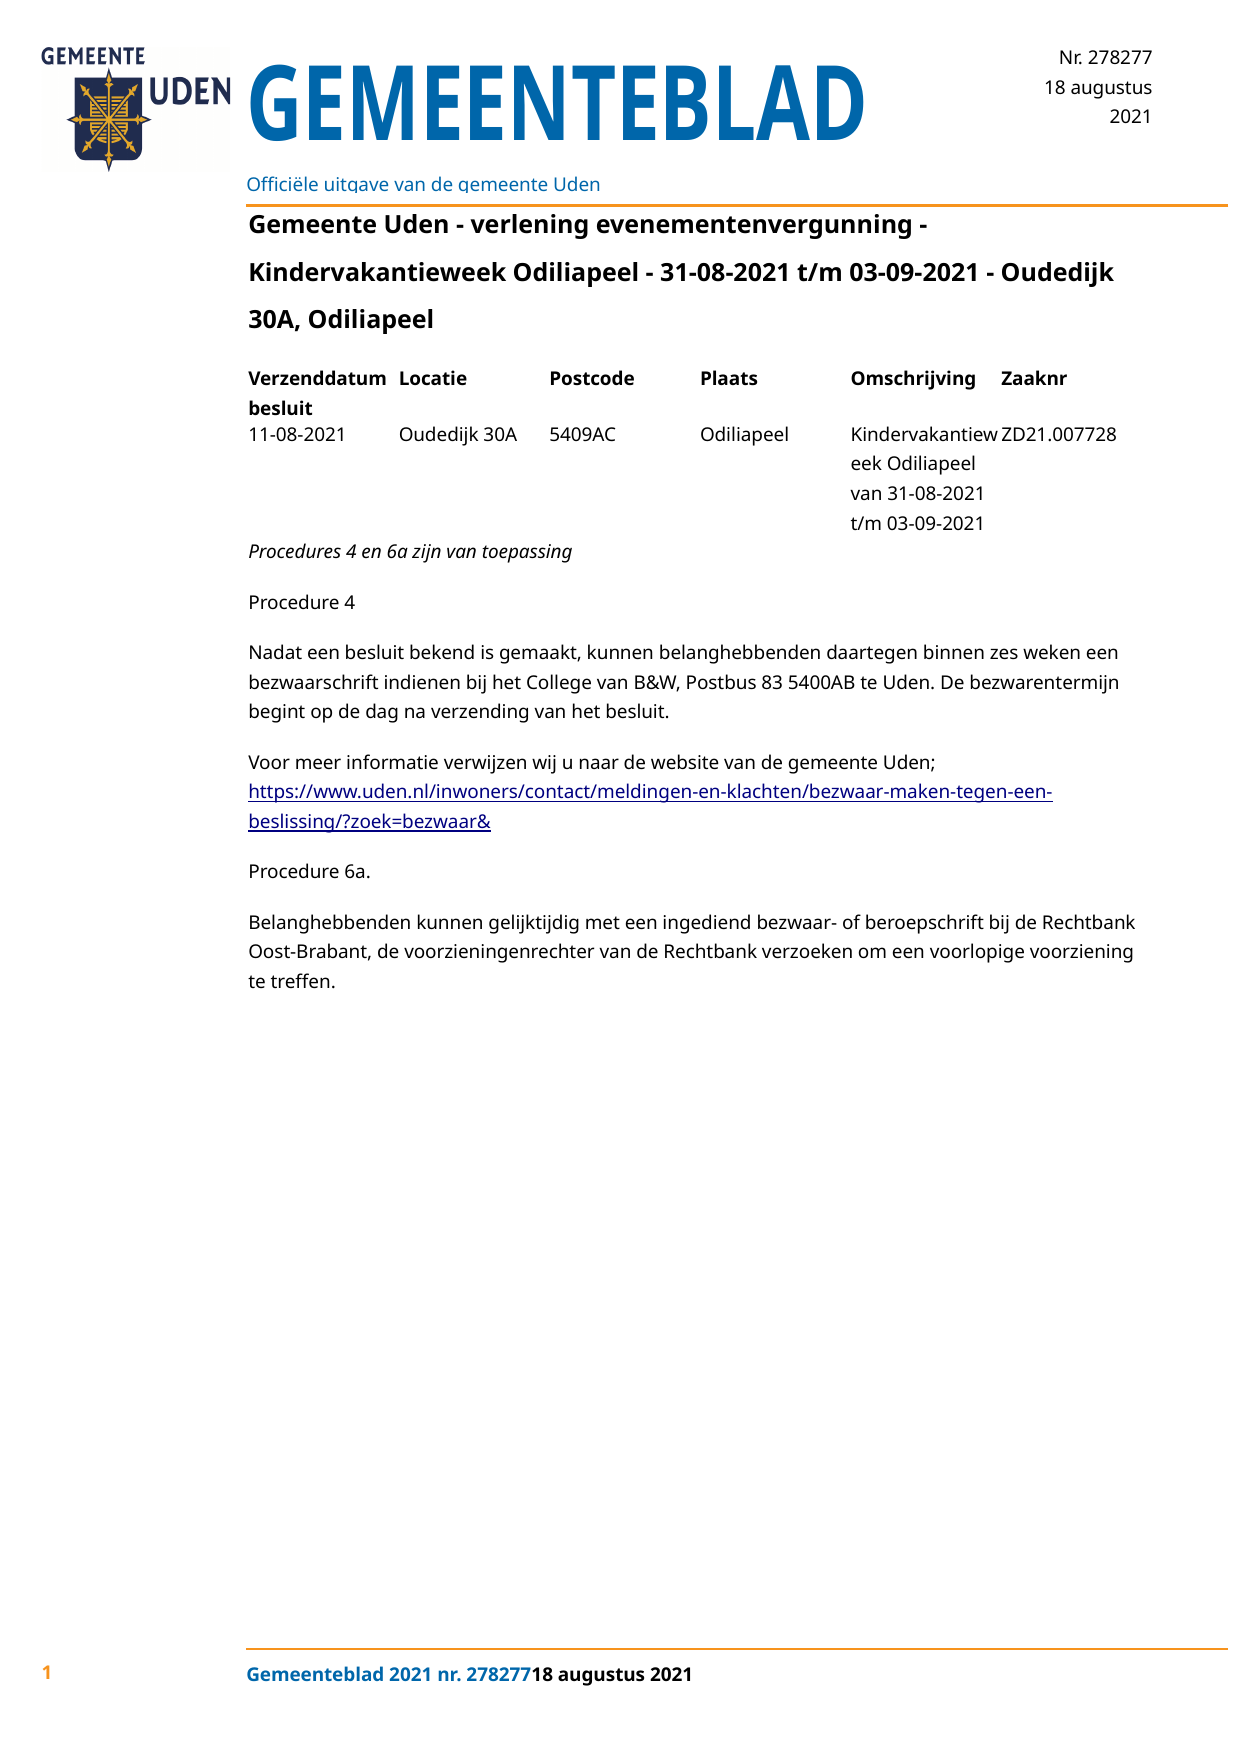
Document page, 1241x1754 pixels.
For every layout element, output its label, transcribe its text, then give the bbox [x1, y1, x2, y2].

table_cell 5409AC [549, 421, 700, 535]
table_cell Oudedijk 30A [399, 421, 549, 535]
table_header Omschrijving [850, 366, 1001, 421]
text Voor meer informatie verwijzen wij u naar de website van de gemeente Uden; https://www.uden.nl/inwoners/contact/meldingen-en-klachten/bezwaar-maken-tegen-een-beslissing/?zoek=bezwaar& [248, 749, 1152, 834]
picture [41, 47, 231, 172]
table_cell Kindervakantieweek Odiliapeel van 31-08-2021 t/m 03-09-2021 [850, 421, 1001, 535]
text Procedures 4 en 6a zijn van toepassing [248, 539, 1152, 564]
text Gemeente Uden - verlening evenementenvergunning - Kindervakantieweek Odiliapeel - 31-08-2021 t/m 03-09-2021 - Oudedijk 30A, Odiliapeel [248, 207, 1152, 336]
table_header Locatie [399, 366, 549, 421]
text Nadat een besluit bekend is gemaakt, kunnen belanghebbenden daartegen binnen zes weken een bezwaarschrift indienen bij het College van B&W, Postbus 83 5400AB te Uden. De bezwarentermijn begint op de dag na verzending van het besluit. [248, 639, 1152, 724]
table_header Plaats [700, 366, 850, 421]
text Belanghebbenden kunnen gelijktijdig met een ingediend bezwaar- of beroepschrift bij de Rechtbank Oost-Brabant, de voorzieningenrechter van de Rechtbank verzoeken om een voorlopige voorziening te treffen. [248, 909, 1152, 994]
text Procedure 4 [248, 589, 1152, 615]
table_header Zaaknr [1001, 366, 1152, 421]
table_cell Odiliapeel [700, 421, 850, 535]
table_cell ZD21.007728 [1001, 421, 1152, 535]
table_header Postcode [549, 366, 700, 421]
table_cell 11-08-2021 [248, 421, 398, 535]
table_header Verzenddatum besluit [248, 366, 398, 421]
text Procedure 6a. [248, 859, 1152, 884]
